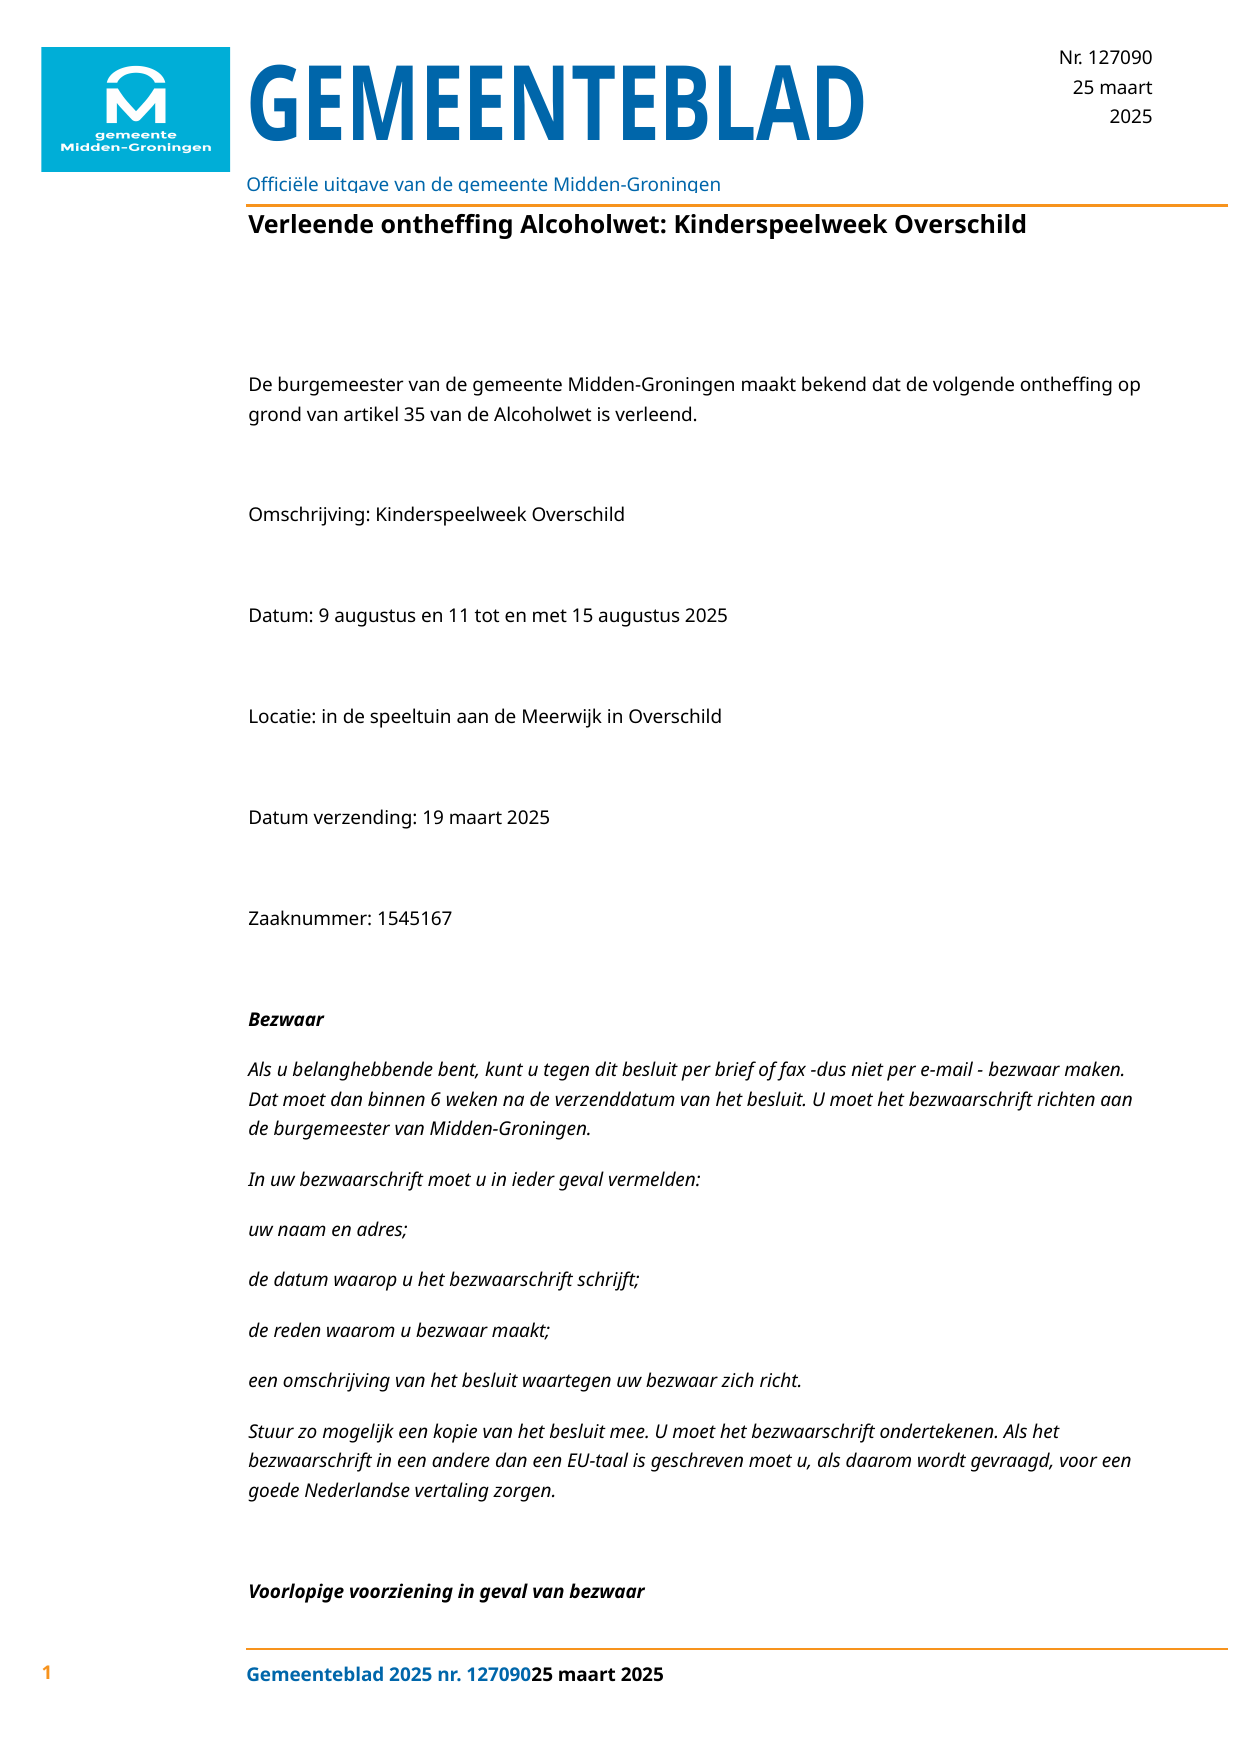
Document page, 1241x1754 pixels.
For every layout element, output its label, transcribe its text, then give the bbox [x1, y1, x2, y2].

picture [108, 66, 164, 82]
text de reden waarom u bezwaar maakt; [248, 1317, 1152, 1343]
text Zaaknummer: 1545167 [248, 905, 1152, 931]
text Locatie: in de speeltuin aan de Meerwijk in Overschild [248, 703, 1152, 729]
text de datum waarop u het bezwaarschrift schrijft; [248, 1267, 1152, 1292]
text Voorlopige voorziening in geval van bezwaar [248, 1578, 1152, 1603]
picture [107, 89, 165, 122]
text Verleende ontheffing Alcoholwet: Kinderspeelweek Overschild [248, 207, 1152, 241]
text Stuur zo mogelijk een kopie van het besluit mee. U moet het bezwaarschrift ondertekenen. Als het bezwaarschrift in een andere dan een EU-taal is geschreven moet u, als daarom wordt gevraagd, voor een goede Nederlandse vertaling zorgen. [248, 1418, 1152, 1503]
text Datum: 9 augustus en 11 tot en met 15 augustus 2025 [248, 602, 1152, 628]
text In uw bezwaarschrift moet u in ieder geval vermelden: [248, 1166, 1152, 1191]
text Als u belanghebbende bent, kunt u tegen dit besluit per brief of fax -dus niet per e-mail - bezwaar maken. Dat moet dan binnen 6 weken na de verzenddatum van het besluit. U moet het bezwaarschrift richten aan de burgemeester van Midden-Groningen. [248, 1056, 1152, 1141]
text De burgemeester van de gemeente Midden-Groningen maakt bekend dat de volgende ontheffing op grond van artikel 35 van de Alcoholwet is verleend. [248, 371, 1152, 426]
text Omschrijving: Kinderspeelweek Overschild [248, 502, 1152, 527]
text Bezwaar [248, 1006, 1152, 1031]
text een omschrijving van het besluit waartegen uw bezwaar zich richt. [248, 1367, 1152, 1393]
picture [184, 146, 190, 153]
text Datum verzending: 19 maart 2025 [248, 804, 1152, 830]
text uw naam en adres; [248, 1216, 1152, 1242]
